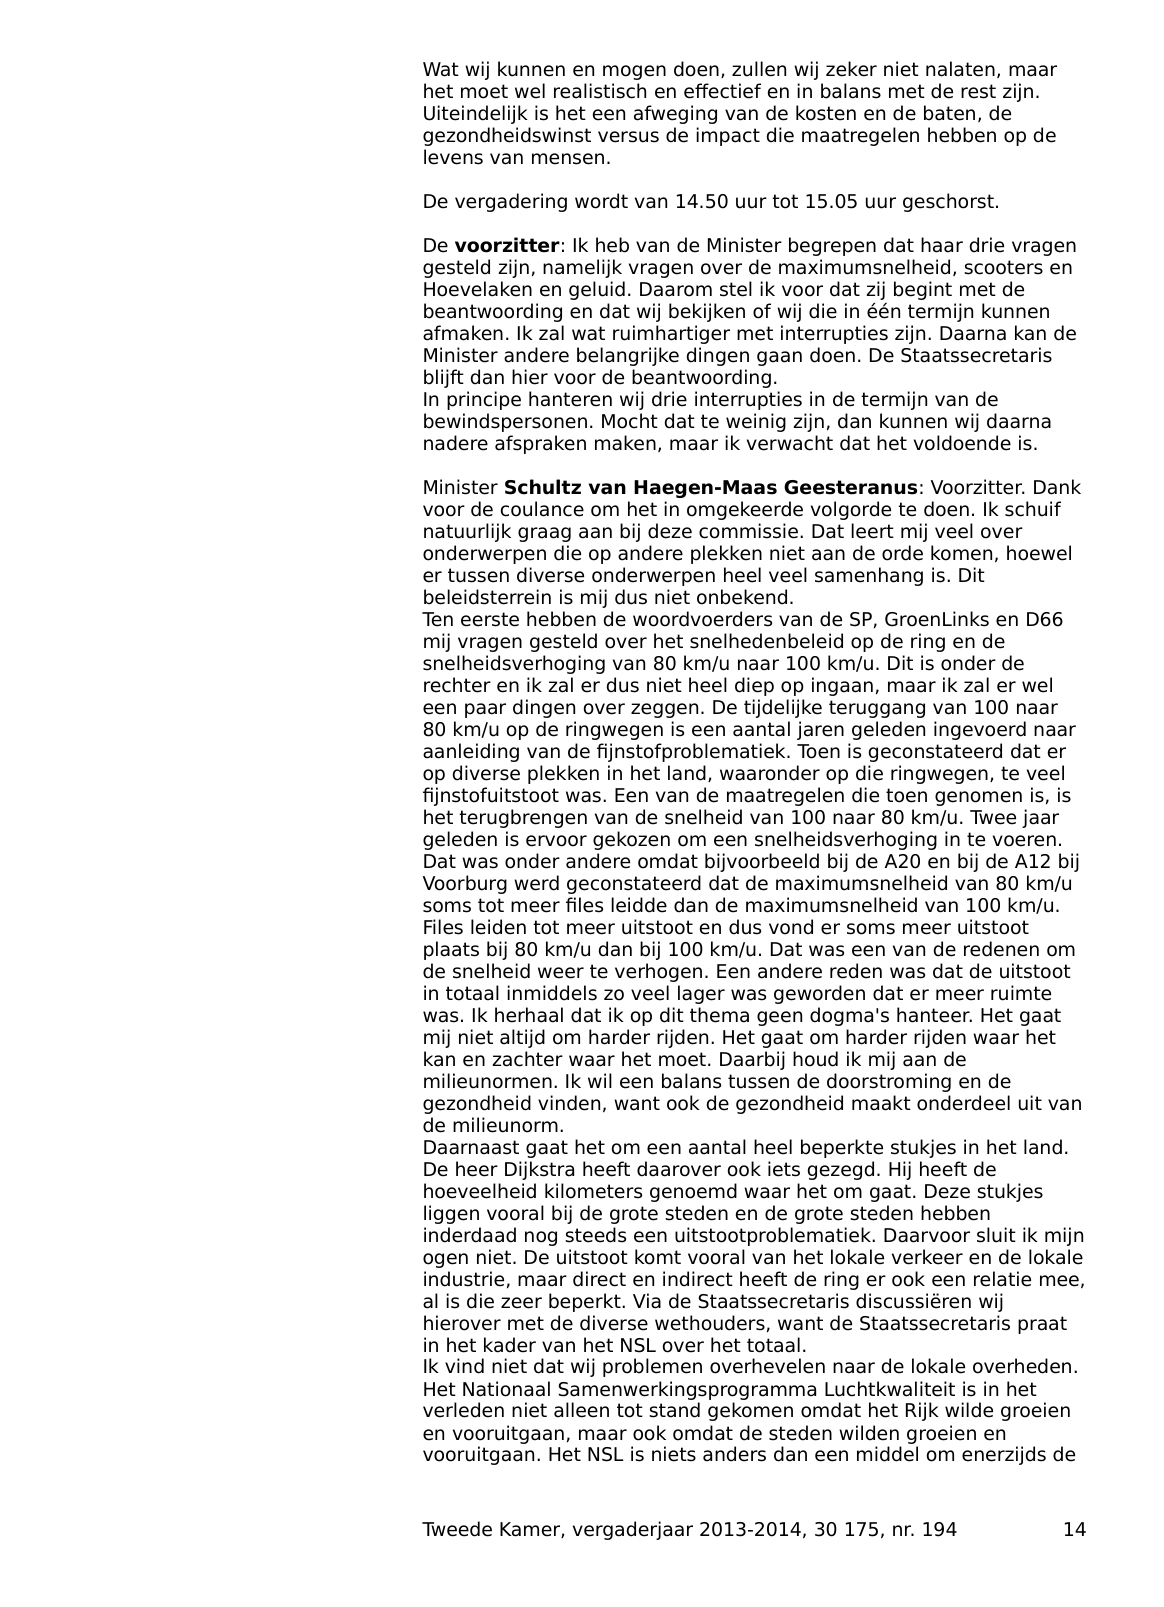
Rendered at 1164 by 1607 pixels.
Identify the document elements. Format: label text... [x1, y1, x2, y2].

text Ten eerste hebben de woordvoerders van de SP, GroenLinks en D66 mij vragen gesteld over het snelhedenbeleid op de ring en de snelheidsverhoging van 80 km/u naar 100 km/u. Dit is onder de rechter en ik zal er dus niet heel diep op ingaan, maar ik zal er wel een paar dingen over zeggen. De tijdelijke teruggang van 100 naar 80 km/u op de ringwegen is een aantal jaren geleden ingevoerd naar aanleiding van de fijnstofproblematiek. Toen is geconstateerd dat er op diverse plekken in het land, waaronder op die ringwegen, te veel fijnstofuitstoot was. Een van de maatregelen die toen genomen is, is het terugbrengen van de snelheid van 100 naar 80 km/u. Twee jaar geleden is ervoor gekozen om een snelheidsverhoging in te voeren. Dat was onder andere omdat bijvoorbeeld bij de A20 en bij de A12 bij Voorburg werd geconstateerd dat de maximumsnelheid van 80 km/u soms tot meer files leidde dan de maximumsnelheid van 100 km/u. Files leiden tot meer uitstoot en dus vond er soms meer uitstoot plaats bij 80 km/u dan bij 100 km/u. Dat was een van de redenen om de snelheid weer te verhogen. Een andere reden was dat de uitstoot in totaal inmiddels zo veel lager was geworden dat er meer ruimte was. Ik herhaal dat ik op dit thema geen dogma's hanteer. Het gaat mij niet altijd om harder rijden. Het gaat om harder rijden waar het kan en zachter waar het moet. Daarbij houd ik mij aan de milieunormen. Ik wil een balans tussen de doorstroming en de gezondheid vinden, want ook de gezondheid maakt onderdeel uit van de milieunorm. [422, 609, 1087, 1137]
text Ik vind niet dat wij problemen overhevelen naar de lokale overheden. Het Nationaal Samenwerkingsprogramma Luchtkwaliteit is in het verleden niet alleen tot stand gekomen omdat het Rijk wilde groeien en vooruitgaan, maar ook omdat de steden wilden groeien en vooruitgaan. Het NSL is niets anders dan een middel om enerzijds de [422, 1356, 1087, 1466]
text Wat wij kunnen en mogen doen, zullen wij zeker niet nalaten, maar het moet wel realistisch en effectief en in balans met de rest zijn. Uiteindelijk is het een afweging van de kosten en de baten, de gezondheidswinst versus de impact die maatregelen hebben op de levens van mensen. [422, 59, 1087, 169]
text De voorzitter: Ik heb van de Minister begrepen dat haar drie vragen gesteld zijn, namelijk vragen over de maximumsnelheid, scooters en Hoevelaken en geluid. Daarom stel ik voor dat zij begint met de beantwoording en dat wij bekijken of wij die in één termijn kunnen afmaken. Ik zal wat ruimhartiger met interrupties zijn. Daarna kan de Minister andere belangrijke dingen gaan doen. De Staatssecretaris blijft dan hier voor de beantwoording. [422, 235, 1087, 389]
text In principe hanteren wij drie interrupties in de termijn van de bewindspersonen. Mocht dat te weinig zijn, dan kunnen wij daarna nadere afspraken maken, maar ik verwacht dat het voldoende is. [422, 389, 1087, 455]
text Daarnaast gaat het om een aantal heel beperkte stukjes in het land. De heer Dijkstra heeft daarover ook iets gezegd. Hij heeft de hoeveelheid kilometers genoemd waar het om gaat. Deze stukjes liggen vooral bij de grote steden en de grote steden hebben inderdaad nog steeds een uitstootproblematiek. Daarvoor sluit ik mijn ogen niet. De uitstoot komt vooral van het lokale verkeer en de lokale industrie, maar direct en indirect heeft de ring er ook een relatie mee, al is die zeer beperkt. Via de Staatssecretaris discussiëren wij hierover met de diverse wethouders, want de Staatssecretaris praat in het kader van het NSL over het totaal. [422, 1137, 1087, 1356]
text Minister Schultz van Haegen-Maas Geesteranus: Voorzitter. Dank voor de coulance om het in omgekeerde volgorde te doen. Ik schuif natuurlijk graag aan bij deze commissie. Dat leert mij veel over onderwerpen die op andere plekken niet aan de orde komen, hoewel er tussen diverse onderwerpen heel veel samenhang is. Dit beleidsterrein is mij dus niet onbekend. [422, 477, 1087, 609]
text De vergadering wordt van 14.50 uur tot 15.05 uur geschorst. [422, 191, 1087, 213]
